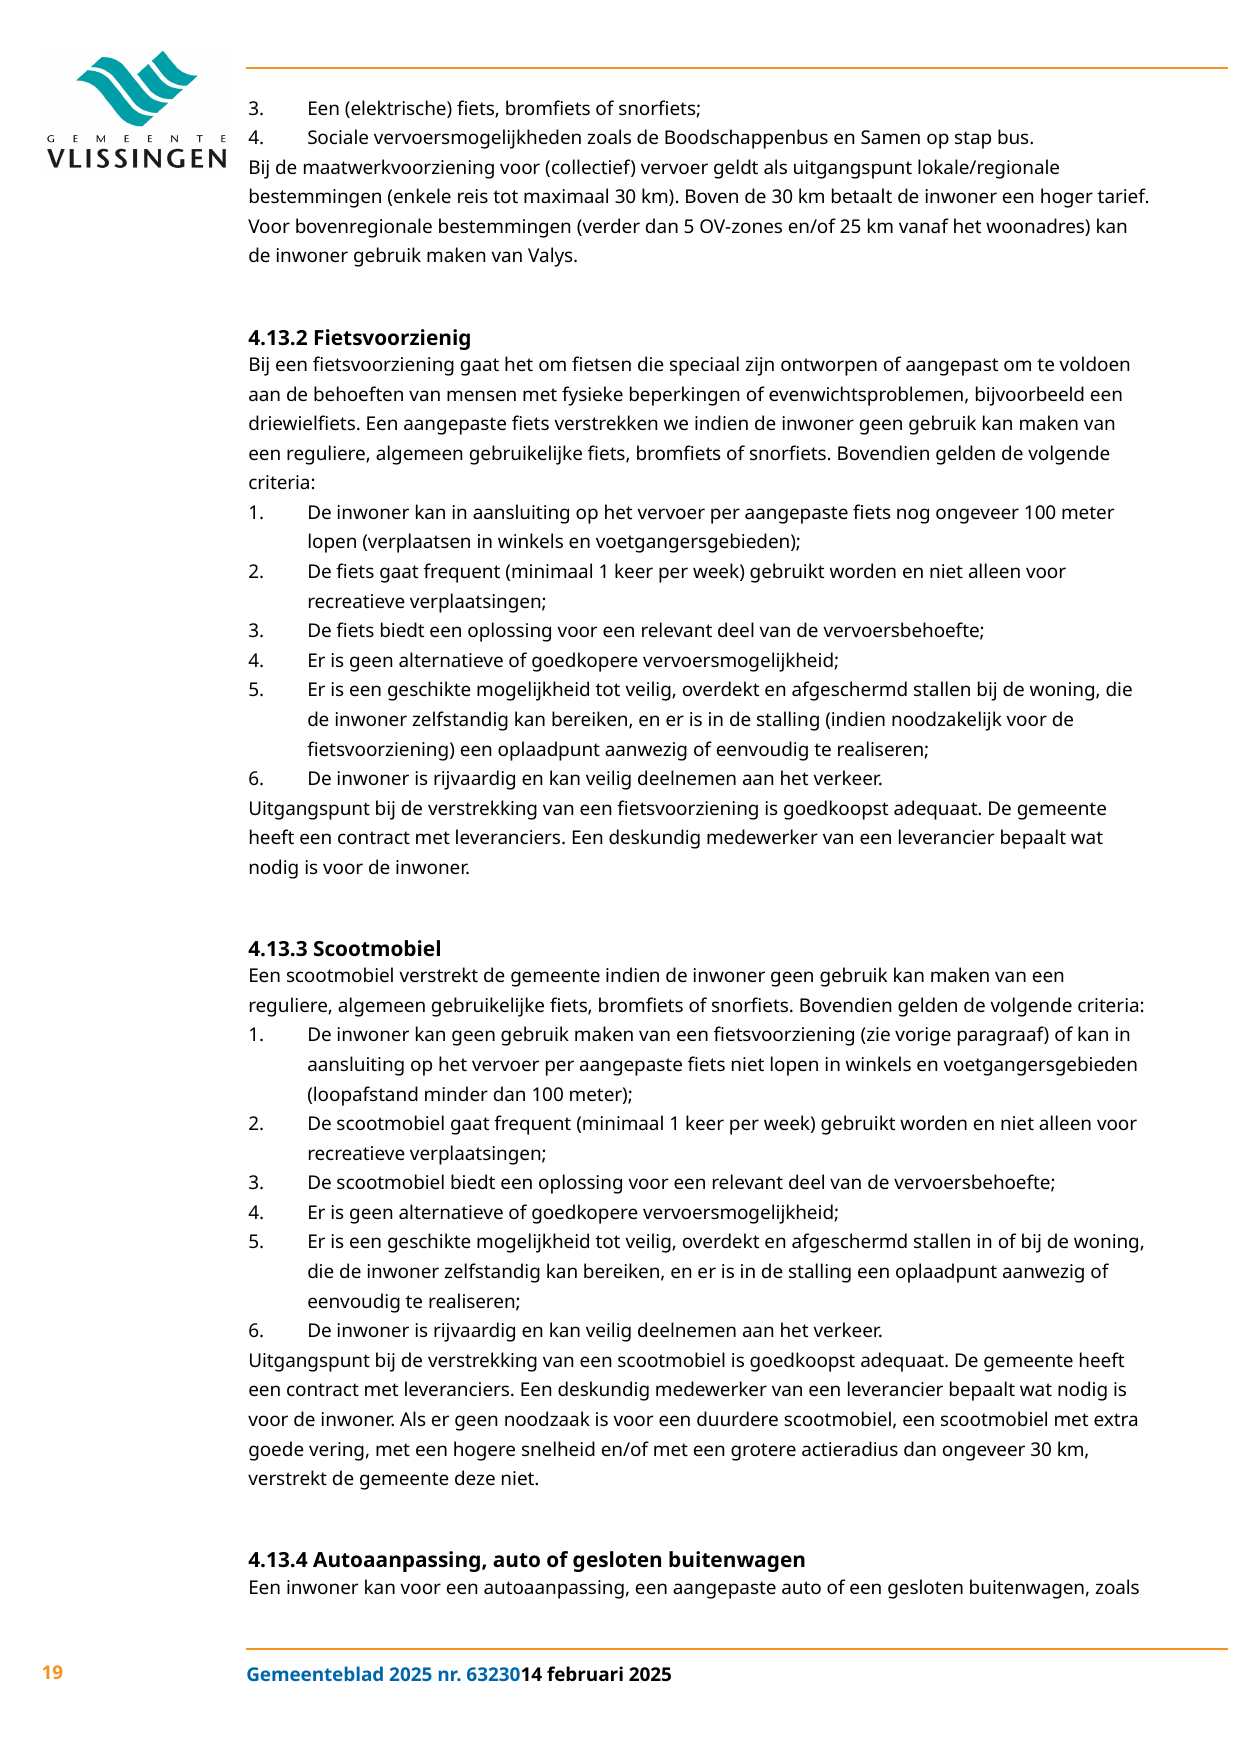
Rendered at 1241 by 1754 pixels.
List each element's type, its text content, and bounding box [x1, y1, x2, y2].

list Er is geen alternatieve of goedkopere vervoersmogelijkheid; [248, 647, 1152, 673]
list Sociale vervoersmogelijkheden zoals de Boodschappenbus en Samen op stap bus. [248, 124, 1152, 150]
text Een inwoner kan voor een autoaanpassing, een aangepaste auto of een gesloten buitenwagen, zoals [248, 1574, 1152, 1599]
list Er is een geschikte mogelijkheid tot veilig, overdekt en afgeschermd stallen bij de woning, die de inwoner zelfstandig kan bereiken, en er is in de stalling (indien noodzakelijk voor de fietsvoorziening) een oplaadpunt aanwezig of eenvoudig te realiseren; [248, 677, 1152, 761]
list De fiets gaat frequent (minimaal 1 keer per week) gebruikt worden en niet alleen voor recreatieve verplaatsingen; [248, 558, 1152, 613]
text Bij de maatwerkvoorziening voor (collectief) vervoer geldt als uitgangspunt lokale/regionale bestemmingen (enkele reis tot maximaal 30 km). Boven de 30 km betaalt de inwoner een hoger tarief. Voor bovenregionale bestemmingen (verder dan 5 OV-zones en/of 25 km vanaf het woonadres) kan de inwoner gebruik maken van Valys. [248, 154, 1152, 268]
text Uitgangspunt bij de verstrekking van een scootmobiel is goedkoopst adequaat. De gemeente heeft een contract met leveranciers. Een deskundig medewerker van een leverancier bepaalt wat nodig is voor de inwoner. Als er geen noodzaak is voor een duurdere scootmobiel, een scootmobiel met extra goede vering, met een hogere snelheid en/of met een grotere actieradius dan ongeveer 30 km, verstrekt de gemeente deze niet. [248, 1347, 1152, 1491]
list De inwoner is rijvaardig en kan veilig deelnemen aan het verkeer. [248, 765, 1152, 791]
list De inwoner is rijvaardig en kan veilig deelnemen aan het verkeer. [248, 1317, 1152, 1343]
text Een scootmobiel verstrekt de gemeente indien de inwoner geen gebruik kan maken van een reguliere, algemeen gebruikelijke fiets, bromfiets of snorfiets. Bovendien gelden de volgende criteria: [248, 962, 1152, 1018]
list De scootmobiel biedt een oplossing voor een relevant deel van de vervoersbehoefte; [248, 1169, 1152, 1195]
list Er is geen alternatieve of goedkopere vervoersmogelijkheid; [248, 1199, 1152, 1225]
list De inwoner kan geen gebruik maken van een fietsvoorziening (zie vorige paragraaf) of kan in aansluiting op het vervoer per aangepaste fiets niet lopen in winkels en voetgangersgebieden (loopafstand minder dan 100 meter); [248, 1022, 1152, 1107]
list Er is een geschikte mogelijkheid tot veilig, overdekt en afgeschermd stallen in of bij de woning, die de inwoner zelfstandig kan bereiken, en er is in de stalling een oplaadpunt aanwezig of eenvoudig te realiseren; [248, 1229, 1152, 1314]
list De fiets biedt een oplossing voor een relevant deel van de vervoersbehoefte; [248, 617, 1152, 643]
list De scootmobiel gaat frequent (minimaal 1 keer per week) gebruikt worden en niet alleen voor recreatieve verplaatsingen; [248, 1110, 1152, 1166]
text 4.13.2 Fietsvoorzienig [248, 323, 1152, 351]
text 4.13.4 Autoaanpassing, auto of gesloten buitenwagen [248, 1545, 1152, 1574]
text Uitgangspunt bij de verstrekking van een fietsvoorziening is goedkoopst adequaat. De gemeente heeft een contract met leveranciers. Een deskundig medewerker van een leverancier bepaalt wat nodig is voor de inwoner. [248, 795, 1152, 880]
picture [41, 47, 231, 172]
text Bij een fietsvoorziening gaat het om fietsen die speciaal zijn ontworpen of aangepast om te voldoen aan de behoeften van mensen met fysieke beperkingen of evenwichtsproblemen, bijvoorbeeld een driewielfiets. Een aangepaste fiets verstrekken we indien de inwoner geen gebruik kan maken van een reguliere, algemeen gebruikelijke fiets, bromfiets of snorfiets. Bovendien gelden de volgende criteria: [248, 351, 1152, 495]
list De inwoner kan in aansluiting op het vervoer per aangepaste fiets nog ongeveer 100 meter lopen (verplaatsen in winkels en voetgangersgebieden); [248, 499, 1152, 554]
list Een (elektrische) fiets, bromfiets of snorfiets; [248, 95, 1152, 121]
text 4.13.3 Scootmobiel [248, 934, 1152, 962]
